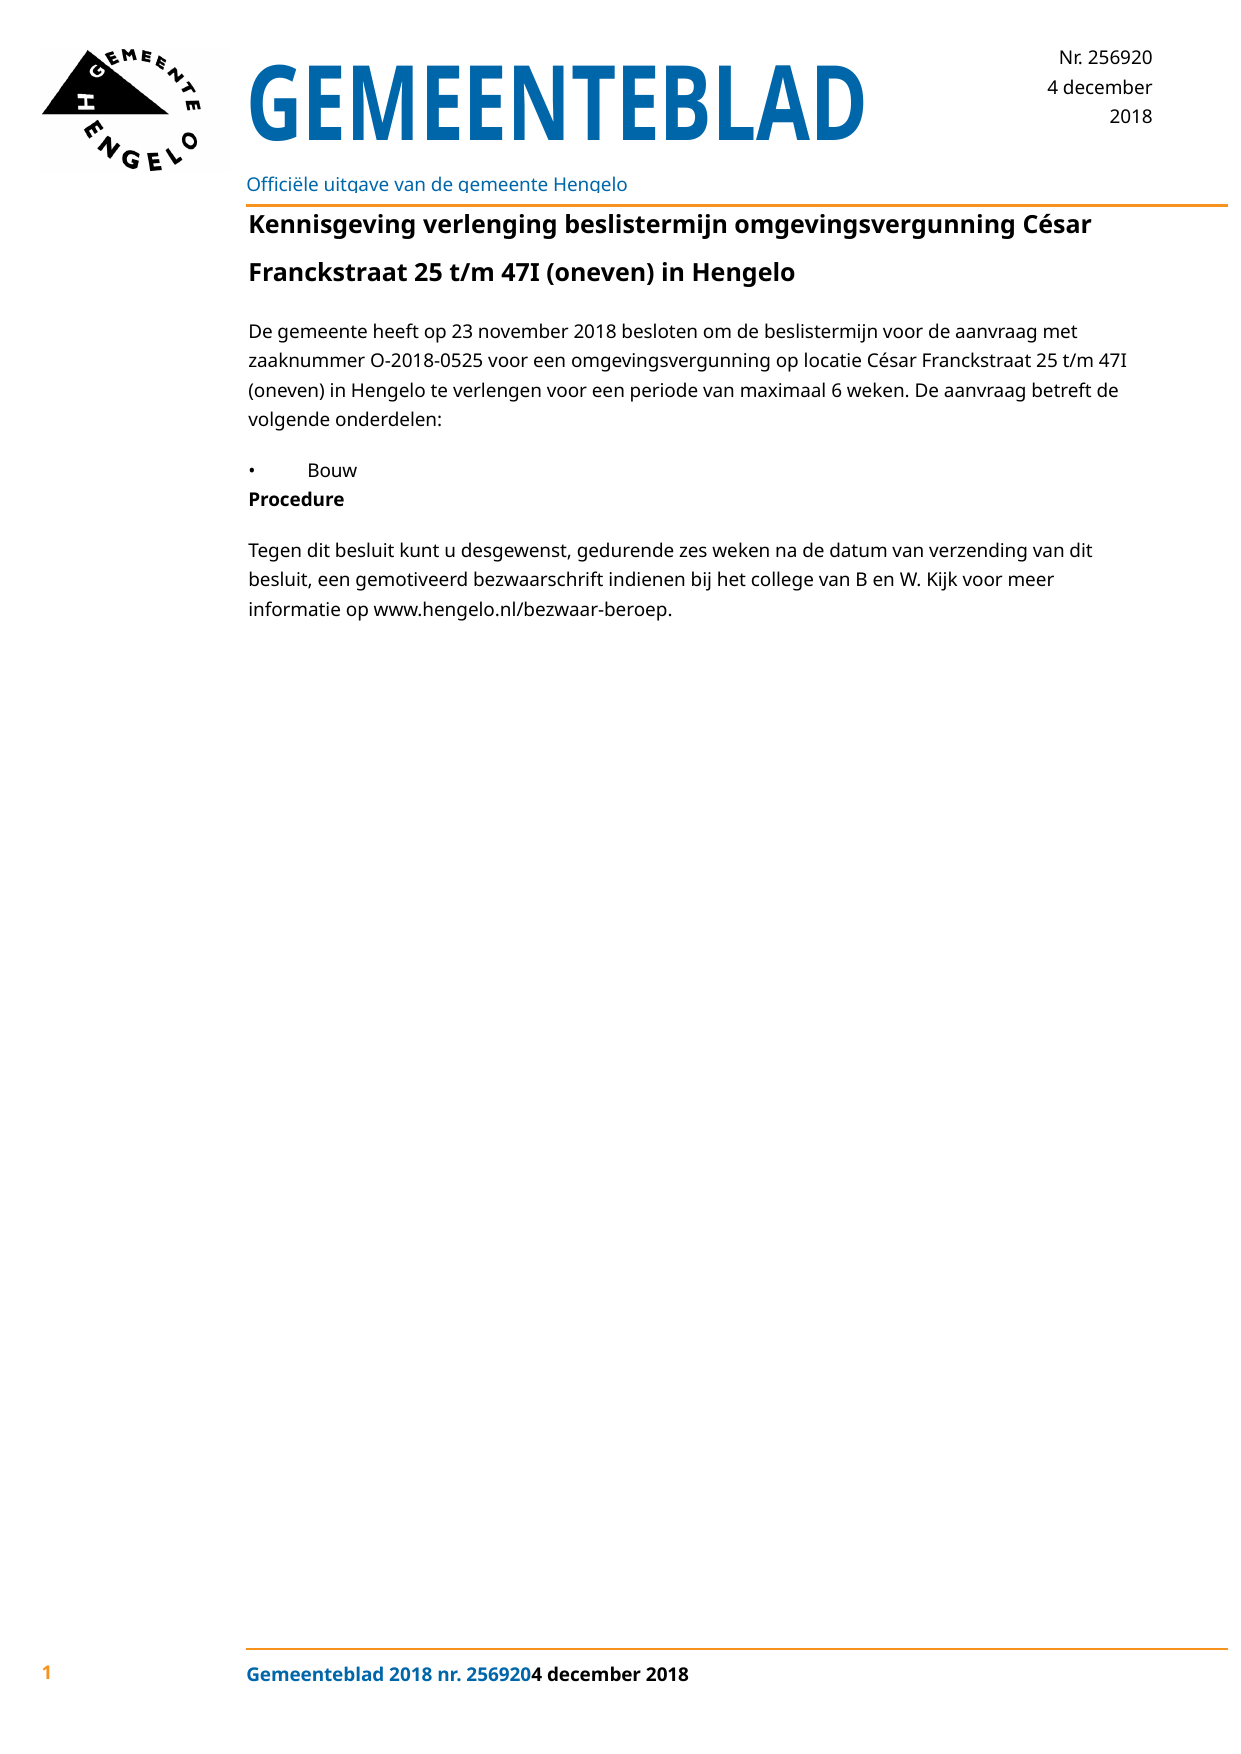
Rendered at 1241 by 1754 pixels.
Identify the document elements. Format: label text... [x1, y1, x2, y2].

list Bouw [248, 457, 1152, 483]
picture [41, 47, 231, 172]
text Tegen dit besluit kunt u desgewenst, gedurende zes weken na de datum van verzending van dit besluit, een gemotiveerd bezwaarschrift indienen bij het college van B en W. Kijk voor meer informatie op www.hengelo.nl/bezwaar-beroep. [248, 537, 1152, 622]
text Procedure [248, 487, 1152, 512]
text Kennisgeving verlenging beslistermijn omgevingsvergunning César Franckstraat 25 t/m 47I (oneven) in Hengelo [248, 207, 1152, 288]
text De gemeente heeft op 23 november 2018 besloten om de beslistermijn voor de aanvraag met zaaknummer O-2018-0525 voor een omgevingsvergunning op locatie César Franckstraat 25 t/m 47I (oneven) in Hengelo te verlengen voor een periode van maximaal 6 weken. De aanvraag betreft de volgende onderdelen: [248, 318, 1152, 432]
